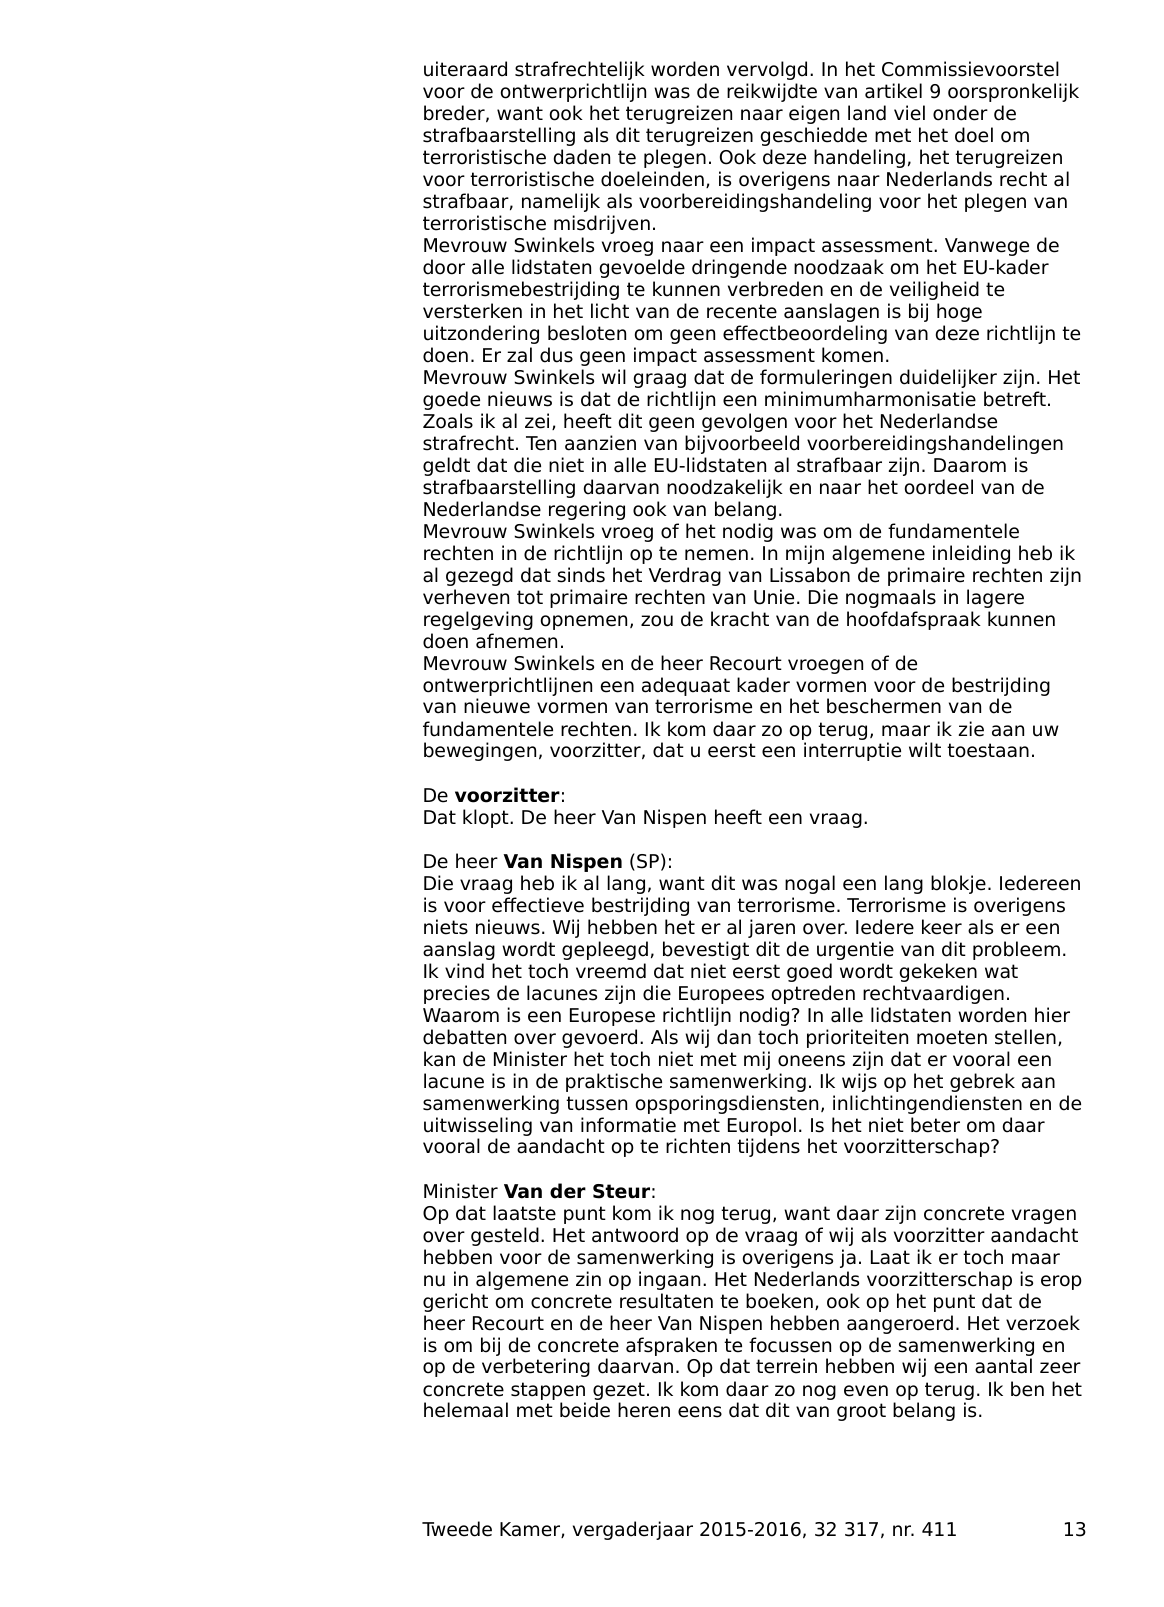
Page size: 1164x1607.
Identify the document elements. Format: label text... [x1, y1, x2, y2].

text Mevrouw Swinkels wil graag dat de formuleringen duidelijker zijn. Het goede nieuws is dat de richtlijn een minimumharmonisatie betreft. Zoals ik al zei, heeft dit geen gevolgen voor het Nederlandse strafrecht. Ten aanzien van bijvoorbeeld voorbereidingshandelingen geldt dat die niet in alle EU-lidstaten al strafbaar zijn. Daarom is strafbaarstelling daarvan noodzakelijk en naar het oordeel van de Nederlandse regering ook van belang. [422, 367, 1087, 521]
text Die vraag heb ik al lang, want dit was nogal een lang blokje. Iedereen is voor effectieve bestrijding van terrorisme. Terrorisme is overigens niets nieuws. Wij hebben het er al jaren over. Iedere keer als er een aanslag wordt gepleegd, bevestigt dit de urgentie van dit probleem. Ik vind het toch vreemd dat niet eerst goed wordt gekeken wat precies de lacunes zijn die Europees optreden rechtvaardigen. Waarom is een Europese richtlijn nodig? In alle lidstaten worden hier debatten over gevoerd. Als wij dan toch prioriteiten moeten stellen, kan de Minister het toch niet met mij oneens zijn dat er vooral een lacune is in de praktische samenwerking. Ik wijs op het gebrek aan samenwerking tussen opsporingsdiensten, inlichtingendiensten en de uitwisseling van informatie met Europol. Is het niet beter om daar vooral de aandacht op te richten tijdens het voorzitterschap? [422, 873, 1087, 1158]
text uiteraard strafrechtelijk worden vervolgd. In het Commissievoorstel voor de ontwerprichtlijn was de reikwijdte van artikel 9 oorspronkelijk breder, want ook het terugreizen naar eigen land viel onder de strafbaarstelling als dit terugreizen geschiedde met het doel om terroristische daden te plegen. Ook deze handeling, het terugreizen voor terroristische doeleinden, is overigens naar Nederlands recht al strafbaar, namelijk als voorbereidingshandeling voor het plegen van terroristische misdrijven. [422, 59, 1087, 235]
text Mevrouw Swinkels vroeg of het nodig was om de fundamentele rechten in de richtlijn op te nemen. In mijn algemene inleiding heb ik al gezegd dat sinds het Verdrag van Lissabon de primaire rechten zijn verheven tot primaire rechten van Unie. Die nogmaals in lagere regelgeving opnemen, zou de kracht van de hoofdafspraak kunnen doen afnemen. [422, 521, 1087, 652]
text De voorzitter: [422, 784, 1087, 807]
text Dat klopt. De heer Van Nispen heeft een vraag. [422, 807, 1087, 828]
text De heer Van Nispen (SP): [422, 851, 1087, 873]
text Op dat laatste punt kom ik nog terug, want daar zijn concrete vragen over gesteld. Het antwoord op de vraag of wij als voorzitter aandacht hebben voor de samenwerking is overigens ja. Laat ik er toch maar nu in algemene zin op ingaan. Het Nederlands voorzitterschap is erop gericht om concrete resultaten te boeken, ook op het punt dat de heer Recourt en de heer Van Nispen hebben aangeroerd. Het verzoek is om bij de concrete afspraken te focussen op de samenwerking en op de verbetering daarvan. Op dat terrein hebben wij een aantal zeer concrete stappen gezet. Ik kom daar zo nog even op terug. Ik ben het helemaal met beide heren eens dat dit van groot belang is. [422, 1203, 1087, 1422]
text Mevrouw Swinkels vroeg naar een impact assessment. Vanwege de door alle lidstaten gevoelde dringende noodzaak om het EU-kader terrorismebestrijding te kunnen verbreden en de veiligheid te versterken in het licht van de recente aanslagen is bij hoge uitzondering besloten om geen effectbeoordeling van deze richtlijn te doen. Er zal dus geen impact assessment komen. [422, 235, 1087, 367]
text Mevrouw Swinkels en de heer Recourt vroegen of de ontwerprichtlijnen een adequaat kader vormen voor de bestrijding van nieuwe vormen van terrorisme en het beschermen van de fundamentele rechten. Ik kom daar zo op terug, maar ik zie aan uw bewegingen, voorzitter, dat u eerst een interruptie wilt toestaan. [422, 652, 1087, 762]
text Minister Van der Steur: [422, 1181, 1087, 1203]
